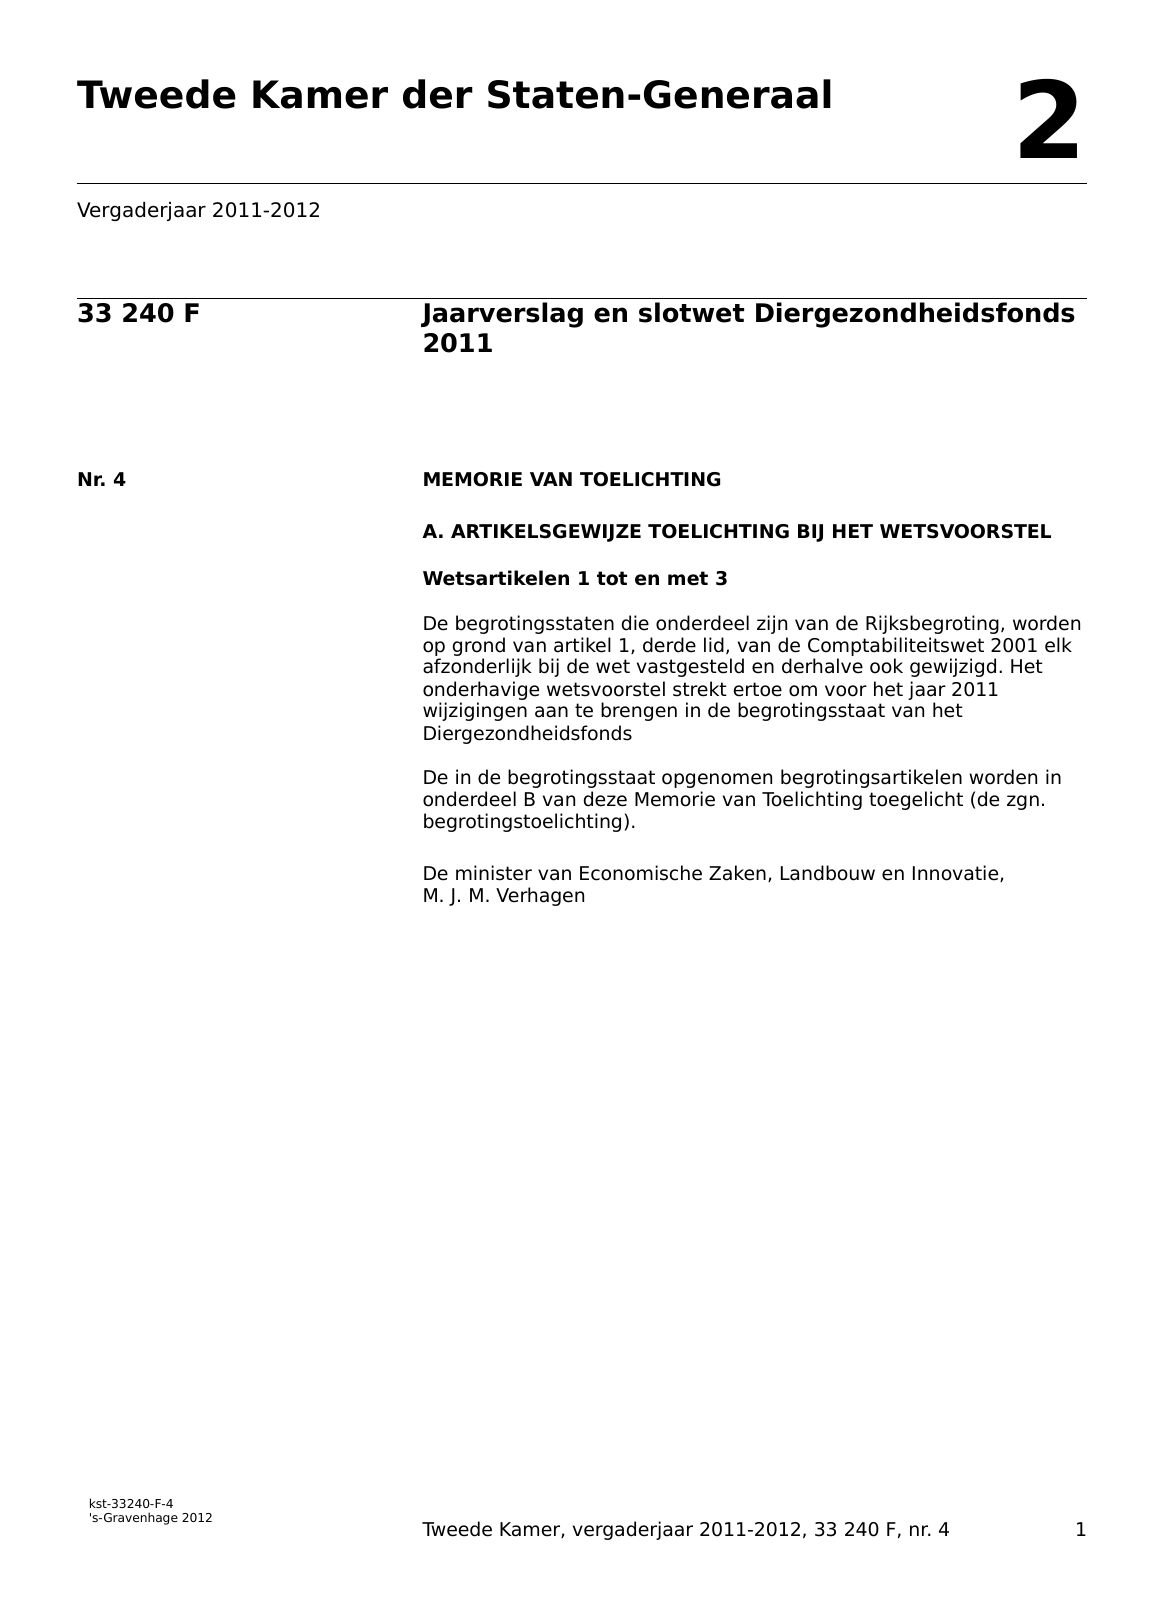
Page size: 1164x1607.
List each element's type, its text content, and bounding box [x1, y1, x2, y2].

subtitle 33 240 F Jaarverslag en slotwet Diergezondheidsfonds 2011 [77, 299, 1087, 358]
text De minister van Economische Zaken, Landbouw en Innovatie, M. J. M. Verhagen [422, 862, 1087, 906]
text 's-Gravenhage 2012 [88, 1511, 323, 1525]
table_header Tweede Kamer der Staten-Generaal [77, 59, 886, 183]
text De begrotingsstaten die onderdeel zijn van de Rijksbegroting, worden op grond van artikel 1, derde lid, van de Comptabiliteitswet 2001 elk afzonderlijk bij de wet vastgesteld en derhalve ook gewijzigd. Het onderhavige wetsvoorstel strekt ertoe om voor het jaar 2011 wijzigingen aan te brengen in de begrotingsstaat van het Diergezondheidsfonds [422, 612, 1087, 744]
text De in de begrotingsstaat opgenomen begrotingsartikelen worden in onderdeel B van deze Memorie van Toelichting toegelicht (de zgn. begrotingstoelichting). [422, 767, 1087, 832]
subtitle Wetsartikelen 1 tot en met 3 [422, 568, 1087, 590]
text kst-33240-F-4 [88, 1497, 323, 1511]
table_cell Vergaderjaar 2011-2012 [77, 184, 1087, 298]
subtitle Nr. 4 MEMORIE VAN TOELICHTING [77, 469, 1087, 491]
subtitle A. ARTIKELSGEWIJZE TOELICHTING BIJ HET WETSVOORSTEL [422, 521, 1087, 543]
table_header 2 [886, 59, 1087, 183]
